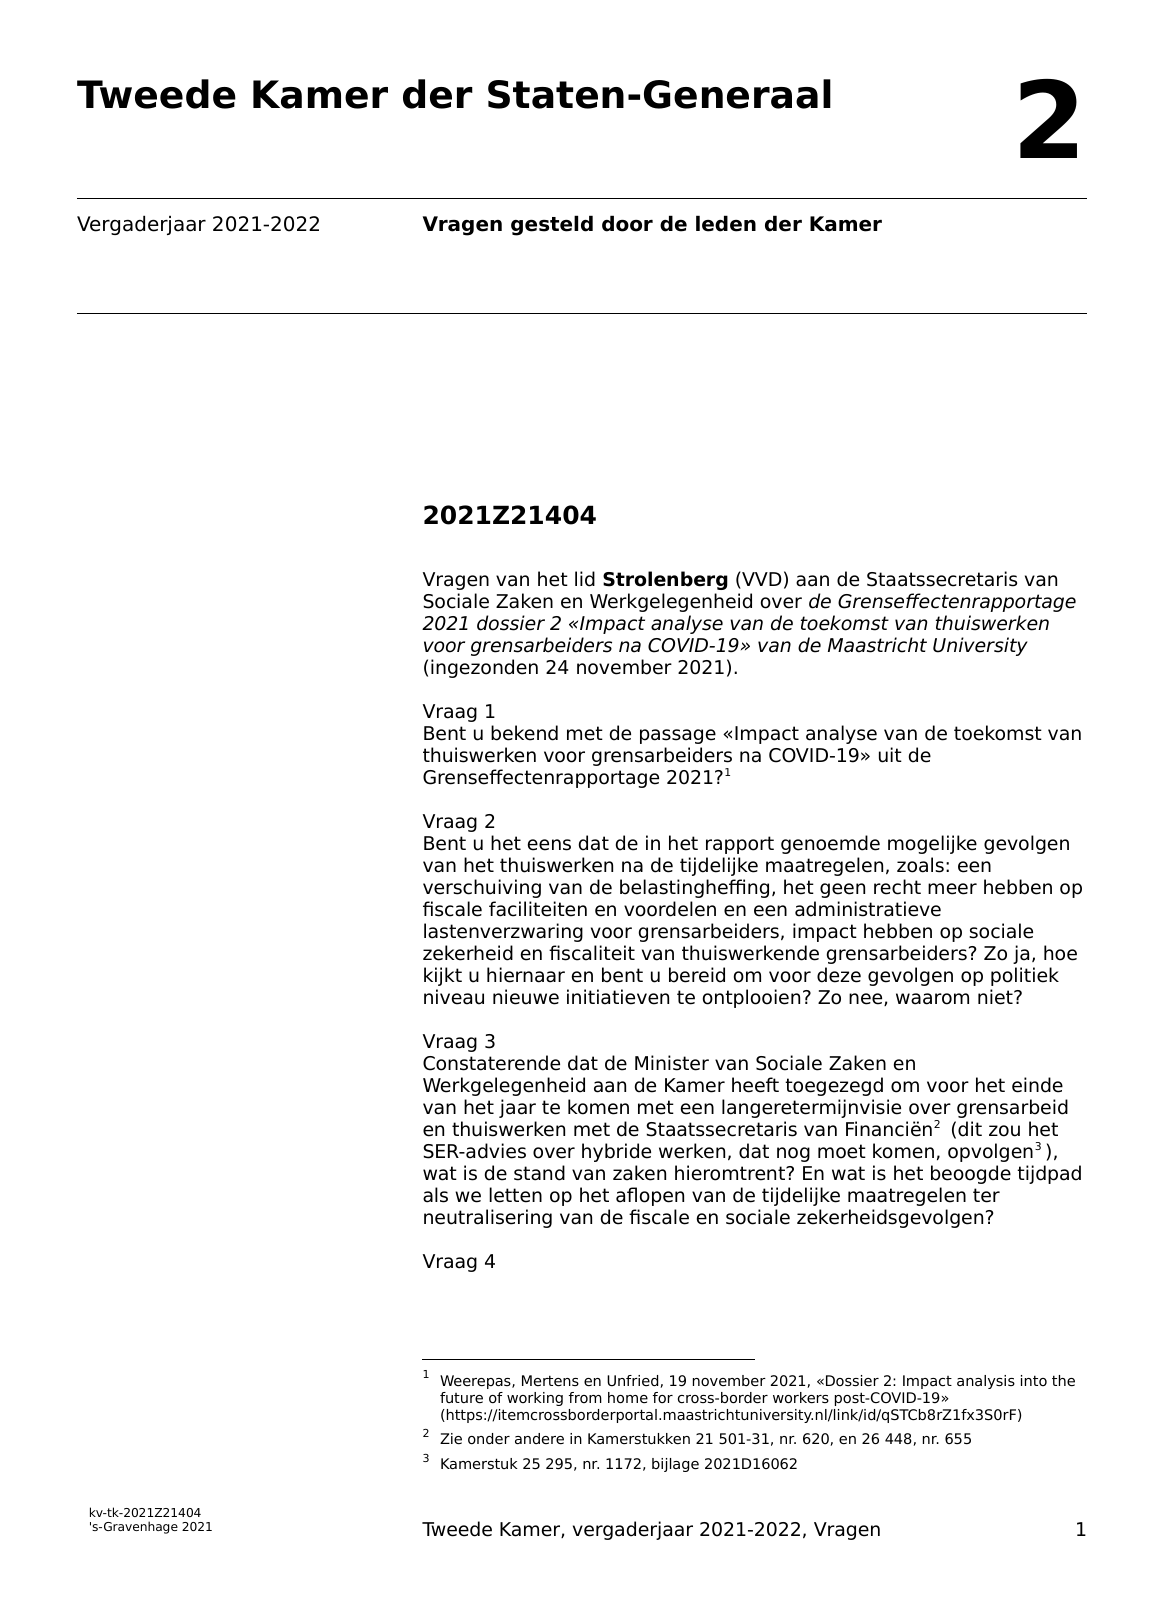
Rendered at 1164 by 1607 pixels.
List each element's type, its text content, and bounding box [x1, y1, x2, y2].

text Bent u bekend met de passage «Impact analyse van de toekomst van thuiswerken voor grensarbeiders na COVID-19» uit de Grenseffectenrapportage 2021? [422, 723, 1087, 789]
text Zie onder andere in Kamerstukken 21 501-31, nr. 620, en 26 448, nr. 655 [422, 1427, 1087, 1449]
text kv-tk-2021Z21404 [88, 1506, 323, 1520]
table_cell Vragen gesteld door de leden der Kamer [422, 199, 1087, 313]
table_header Tweede Kamer der Staten-Generaal [77, 59, 886, 198]
text Vraag 2 [422, 811, 1087, 833]
text Vragen van het lid Strolenberg (VVD) aan de Staatssecretaris van Sociale Zaken en Werkgelegenheid over de Grenseffectenrapportage 2021 dossier 2 «Impact analyse van de toekomst van thuiswerken voor grensarbeiders na COVID-19» van de Maastricht University (ingezonden 24 november 2021). [422, 569, 1087, 679]
text Vraag 1 [422, 701, 1087, 723]
table_header 2 [886, 59, 1087, 198]
text Vraag 4 [422, 1251, 1087, 1273]
text Vraag 3 [422, 1031, 1087, 1053]
text Weerepas, Mertens en Unfried, 19 november 2021, «Dossier 2: Impact analysis into the future of working from home for cross-border workers post-COVID-19» (https://itemcrossborderportal.maastrichtuniversity.nl/link/id/qSTCb8rZ1fx3S0rF) [422, 1368, 1087, 1424]
text Constaterende dat de Minister van Sociale Zaken en Werkgelegenheid aan de Kamer heeft toegezegd om voor het einde van het jaar te komen met een langeretermijnvisie over grensarbeid en thuiswerken met de Staatssecretaris van Financiën (dit zou het SER-advies over hybride werken, dat nog moet komen, opvolgen), wat is de stand van zaken hieromtrent? En wat is het beoogde tijdpad als we letten op het aflopen van de tijdelijke maatregelen ter neutralisering van de fiscale en sociale zekerheidsgevolgen? [422, 1053, 1087, 1229]
table_cell Vergaderjaar 2021-2022 [77, 199, 422, 313]
text 's-Gravenhage 2021 [88, 1520, 323, 1534]
text 2021Z21404 [422, 501, 1087, 531]
text Bent u het eens dat de in het rapport genoemde mogelijke gevolgen van het thuiswerken na de tijdelijke maatregelen, zoals: een verschuiving van de belastingheffing, het geen recht meer hebben op fiscale faciliteiten en voordelen en een administratieve lastenverzwaring voor grensarbeiders, impact hebben op sociale zekerheid en fiscaliteit van thuiswerkende grensarbeiders? Zo ja, hoe kijkt u hiernaar en bent u bereid om voor deze gevolgen op politiek niveau nieuwe initiatieven te ontplooien? Zo nee, waarom niet? [422, 833, 1087, 1009]
text Kamerstuk 25 295, nr. 1172, bijlage 2021D16062 [422, 1452, 1087, 1474]
